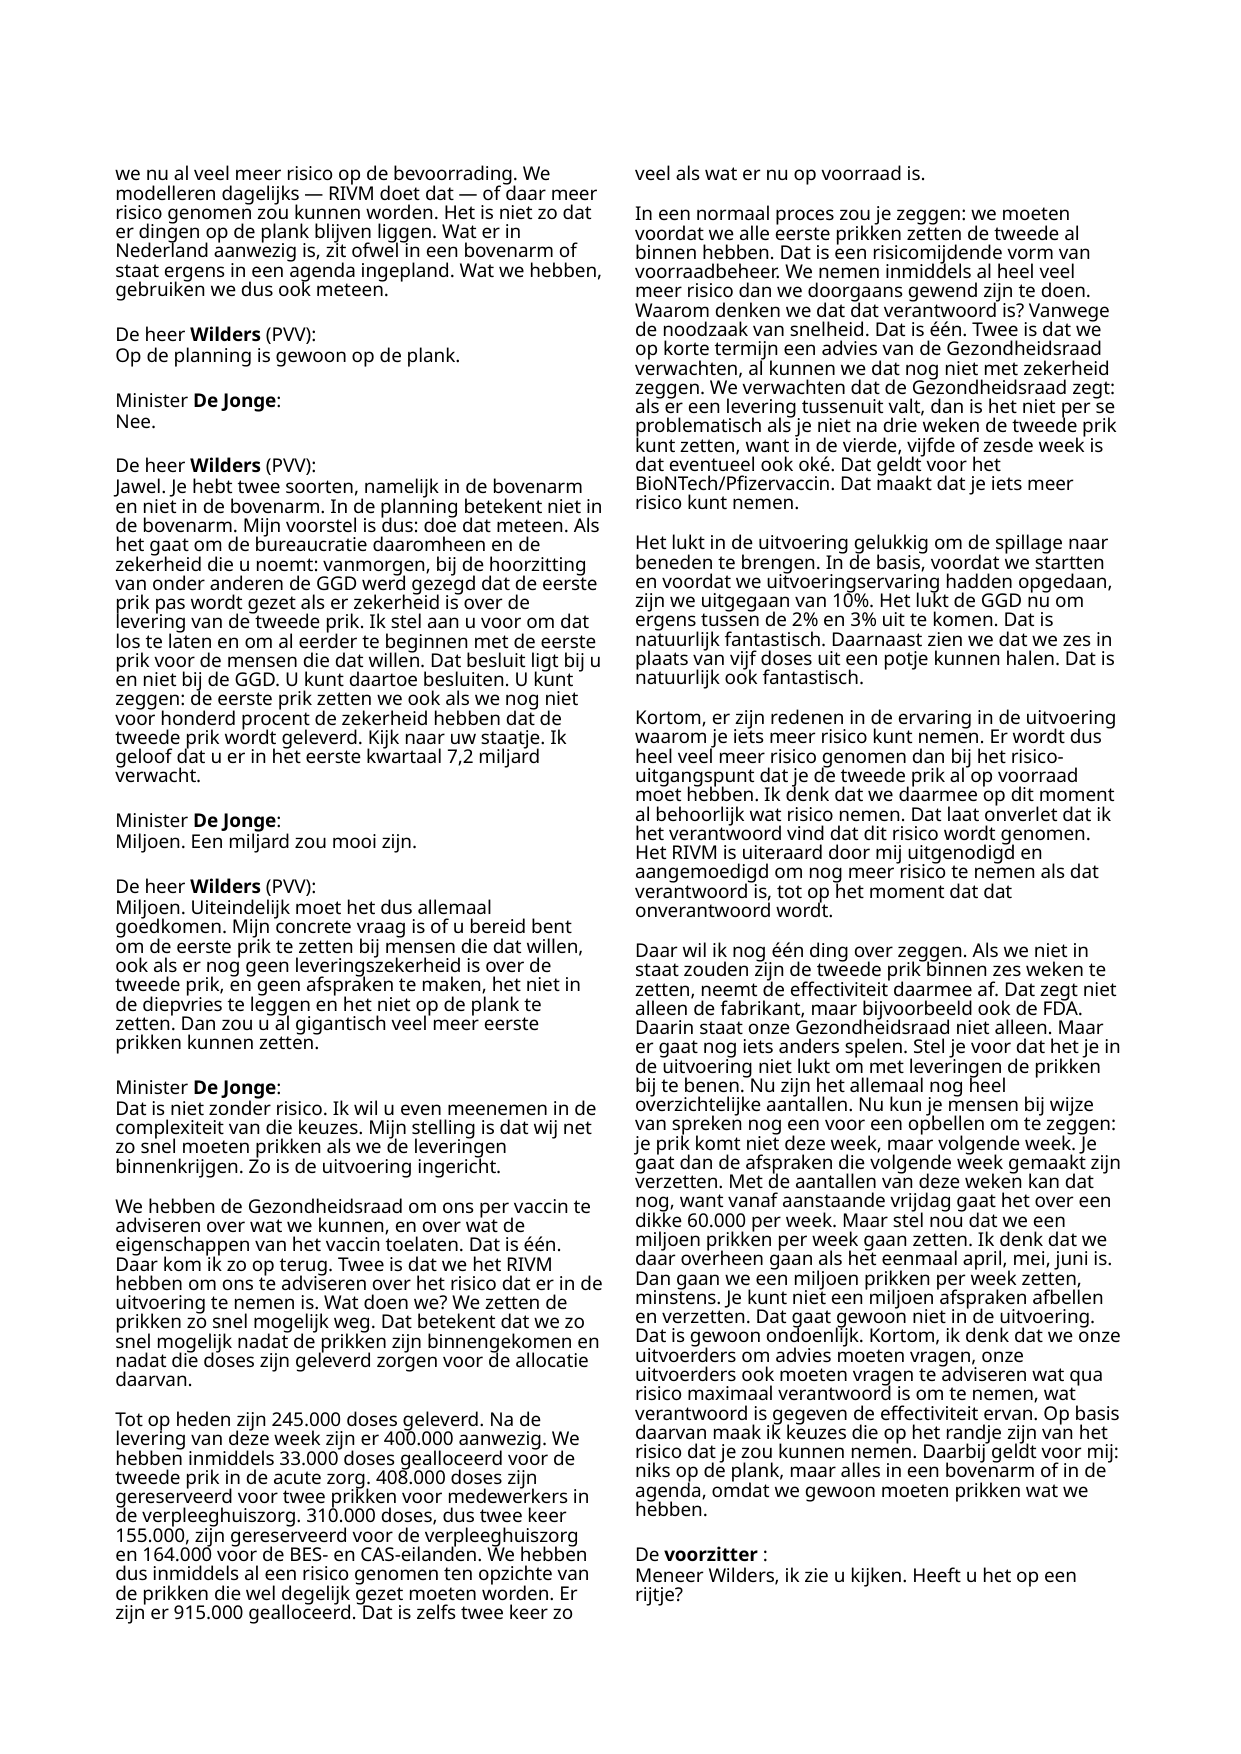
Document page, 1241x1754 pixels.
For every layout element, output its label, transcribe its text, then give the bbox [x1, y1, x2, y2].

text De heer Wilders (PVV): [115, 453, 605, 478]
text We hebben de Gezondheidsraad om ons per vaccin te adviseren over wat we kunnen, en over wat de eigenschappen van het vaccin toelaten. Dat is één. Daar kom ik zo op terug. Twee is dat we het RIVM hebben om ons te adviseren over het risico dat er in de uitvoering te nemen is. Wat doen we? We zetten de prikken zo snel mogelijk weg. Dat betekent dat we zo snel mogelijk nadat de prikken zijn binnengekomen en nadat die doses zijn geleverd zorgen voor de allocatie daarvan. [115, 1198, 605, 1390]
text Het lukt in de uitvoering gelukkig om de spillage naar beneden te brengen. In de basis, voordat we startten en voordat we uitvoeringservaring hadden opgedaan, zijn we uitgegaan van 10%. Het lukt de GGD nu om ergens tussen de 2% en 3% uit te komen. Dat is natuurlijk fantastisch. Daarnaast zien we dat we zes in plaats van vijf doses uit een potje kunnen halen. Dat is natuurlijk ook fantastisch. [635, 534, 1125, 688]
text Tot op heden zijn 245.000 doses geleverd. Na de levering van deze week zijn er 400.000 aanwezig. We hebben inmiddels 33.000 doses gealloceerd voor de tweede prik in de acute zorg. 408.000 doses zijn gereserveerd voor twee prikken voor medewerkers in de verpleeghuiszorg. 310.000 doses, dus twee keer 155.000, zijn gereserveerd voor de verpleeghuiszorg en 164.000 voor de BES- en CAS-eilanden. We hebben dus inmiddels al een risico genomen ten opzichte van de prikken die wel degelijk gezet moeten worden. Er zijn er 915.000 gealloceerd. Dat is zelfs twee keer zo [115, 1411, 605, 1623]
text veel als wat er nu op voorraad is. [635, 165, 1125, 184]
text Op de planning is gewoon op de plank. [115, 347, 605, 366]
text Minister De Jonge: [115, 1074, 605, 1100]
text De heer Wilders (PVV): [115, 873, 605, 899]
text De heer Wilders (PVV): [115, 321, 605, 347]
text Jawel. Je hebt twee soorten, namelijk in de bovenarm en niet in de bovenarm. In de planning betekent niet in de bovenarm. Mijn voorstel is dus: doe dat meteen. Als het gaat om de bureaucratie daaromheen en de zekerheid die u noemt: vanmorgen, bij de hoorzitting van onder anderen de GGD werd gezegd dat de eerste prik pas wordt gezet als er zekerheid is over de levering van de tweede prik. Ik stel aan u voor om dat los te laten en om al eerder te beginnen met de eerste prik voor de mensen die dat willen. Dat besluit ligt bij u en niet bij de GGD. U kunt daartoe besluiten. U kunt zeggen: de eerste prik zetten we ook als we nog niet voor honderd procent de zekerheid hebben dat de tweede prik wordt geleverd. Kijk naar uw staatje. Ik geloof dat u er in het eerste kwartaal 7,2 miljard verwacht. [115, 478, 605, 787]
text Miljoen. Een miljard zou mooi zijn. [115, 833, 605, 853]
text Nee. [115, 413, 605, 432]
text Daar wil ik nog één ding over zeggen. Als we niet in staat zouden zijn de tweede prik binnen zes weken te zetten, neemt de effectiviteit daarmee af. Dat zegt niet alleen de fabrikant, maar bijvoorbeeld ook de FDA. Daarin staat onze Gezondheidsraad niet alleen. Maar er gaat nog iets anders spelen. Stel je voor dat het je in de uitvoering niet lukt om met leveringen de prikken bij te benen. Nu zijn het allemaal nog heel overzichtelijke aantallen. Nu kun je mensen bij wijze van spreken nog een voor een opbellen om te zeggen: je prik komt niet deze week, maar volgende week. Je gaat dan de afspraken die volgende week gemaakt zijn verzetten. Met de aantallen van deze weken kan dat nog, want vanaf aanstaande vrijdag gaat het over een dikke 60.000 per week. Maar stel nou dat we een miljoen prikken per week gaan zetten. Ik denk dat we daar overheen gaan als het eenmaal april, mei, juni is. Dan gaan we een miljoen prikken per week zetten, minstens. Je kunt niet een miljoen afspraken afbellen en verzetten. Dat gaat gewoon niet in de uitvoering. Dat is gewoon ondoenlijk. Kortom, ik denk dat we onze uitvoerders om advies moeten vragen, onze uitvoerders ook moeten vragen te adviseren wat qua risico maximaal verantwoord is om te nemen, wat verantwoord is gegeven de effectiviteit ervan. Op basis daarvan maak ik keuzes die op het randje zijn van het risico dat je zou kunnen nemen. Daarbij geldt voor mij: niks op de plank, maar alles in een bovenarm of in de agenda, omdat we gewoon moeten prikken wat we hebben. [635, 942, 1125, 1520]
text De voorzitter : [635, 1541, 1125, 1567]
text we nu al veel meer risico op de bevoorrading. We modelleren dagelijks — RIVM doet dat — of daar meer risico genomen zou kunnen worden. Het is niet zo dat er dingen op de plank blijven liggen. Wat er in Nederland aanwezig is, zit ofwel in een bovenarm of staat ergens in een agenda ingepland. Wat we hebben, gebruiken we dus ook meteen. [115, 165, 605, 300]
text Miljoen. Uiteindelijk moet het dus allemaal goedkomen. Mijn concrete vraag is of u bereid bent om de eerste prik te zetten bij mensen die dat willen, ook als er nog geen leveringszekerheid is over de tweede prik, en geen afspraken te maken, het niet in de diepvries te leggen en het niet op de plank te zetten. Dan zou u al gigantisch veel meer eerste prikken kunnen zetten. [115, 899, 605, 1053]
text In een normaal proces zou je zeggen: we moeten voordat we alle eerste prikken zetten de tweede al binnen hebben. Dat is een risicomijdende vorm van voorraadbeheer. We nemen inmiddels al heel veel meer risico dan we doorgaans gewend zijn te doen. Waarom denken we dat dat verantwoord is? Vanwege de noodzaak van snelheid. Dat is één. Twee is dat we op korte termijn een advies van de Gezondheidsraad verwachten, al kunnen we dat nog niet met zekerheid zeggen. We verwachten dat de Gezondheidsraad zegt: als er een levering tussenuit valt, dan is het niet per se problematisch als je niet na drie weken de tweede prik kunt zetten, want in de vierde, vijfde of zesde week is dat eventueel ook oké. Dat geldt voor het BioNTech/Pfizervaccin. Dat maakt dat je iets meer risico kunt nemen. [635, 205, 1125, 514]
text Kortom, er zijn redenen in de ervaring in de uitvoering waarom je iets meer risico kunt nemen. Er wordt dus heel veel meer risico genomen dan bij het risico-uitgangspunt dat je de tweede prik al op voorraad moet hebben. Ik denk dat we daarmee op dit moment al behoorlijk wat risico nemen. Dat laat onverlet dat ik het verantwoord vind dat dit risico wordt genomen. Het RIVM is uiteraard door mij uitgenodigd en aangemoedigd om nog meer risico te nemen als dat verantwoord is, tot op het moment dat dat onverantwoord wordt. [635, 709, 1125, 921]
text Minister De Jonge: [115, 808, 605, 833]
text Minister De Jonge: [115, 387, 605, 413]
text Meneer Wilders, ik zie u kijken. Heeft u het op een rijtje? [635, 1567, 1125, 1605]
text Dat is niet zonder risico. Ik wil u even meenemen in de complexiteit van die keuzes. Mijn stelling is dat wij net zo snel moeten prikken als we de leveringen binnenkrijgen. Zo is de uitvoering ingericht. [115, 1100, 605, 1177]
